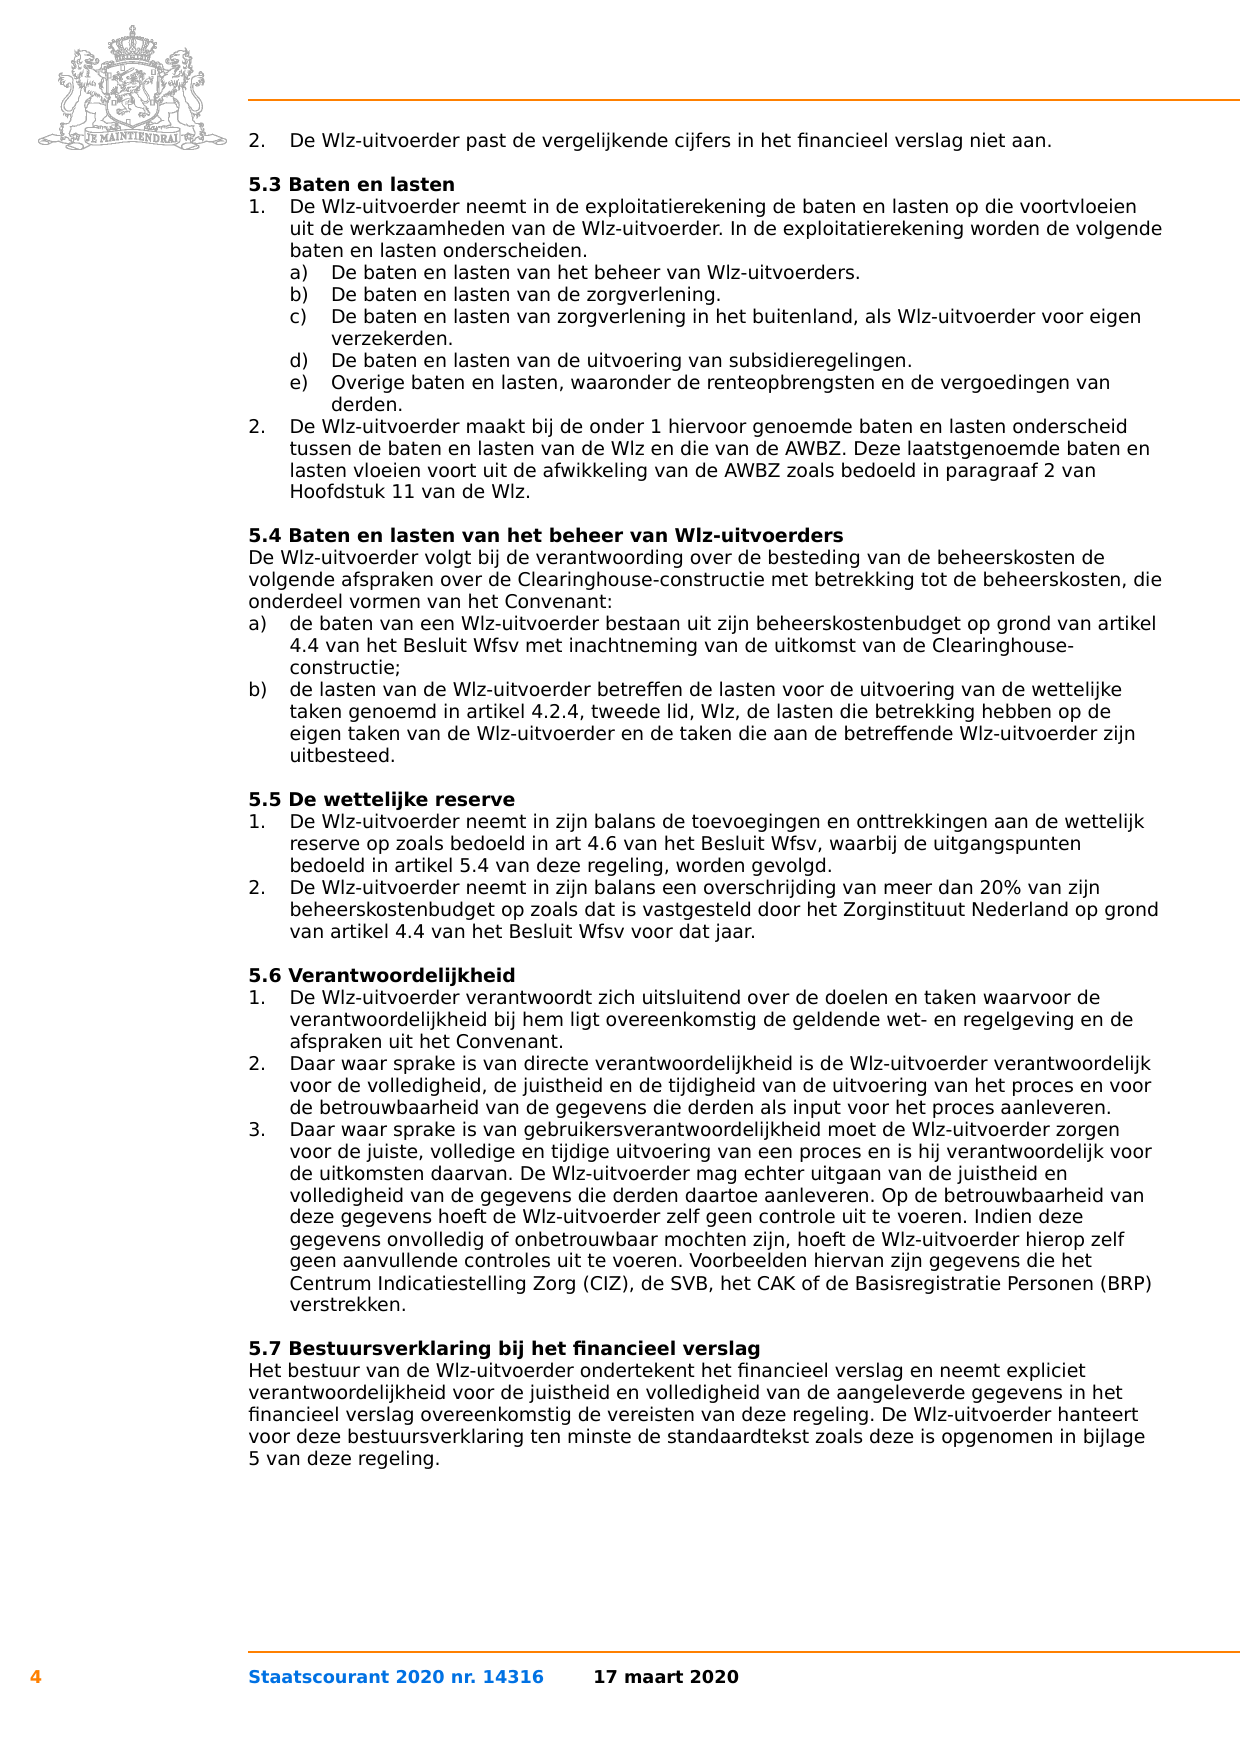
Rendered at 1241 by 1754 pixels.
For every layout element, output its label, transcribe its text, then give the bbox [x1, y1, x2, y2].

text c) De baten en lasten van zorgverlening in het buitenland, als Wlz-uitvoerder voor eigen verzekerden. [289, 306, 1163, 349]
text a) de baten van een Wlz-uitvoerder bestaan uit zijn beheerskostenbudget op grond van artikel 4.4 van het Besluit Wfsv met inachtneming van de uitkomst van de Clearinghouse-constructie; [248, 613, 1163, 679]
text 2. De Wlz-uitvoerder neemt in zijn balans een overschrijding van meer dan 20% van zijn beheerskostenbudget op zoals dat is vastgesteld door het Zorginstituut Nederland op grond van artikel 4.4 van het Besluit Wfsv voor dat jaar. [248, 877, 1163, 943]
text b) De baten en lasten van de zorgverlening. [289, 284, 1163, 306]
subtitle 5.4 Baten en lasten van het beheer van Wlz-uitvoerders [248, 525, 1163, 547]
text 1. De Wlz-uitvoerder verantwoordt zich uitsluitend over de doelen en taken waarvoor de verantwoordelijkheid bij hem ligt overeenkomstig de geldende wet- en regelgeving en de afspraken uit het Convenant. [248, 987, 1163, 1053]
text e) Overige baten en lasten, waaronder de renteopbrengsten en de vergoedingen van derden. [289, 372, 1163, 416]
text 2. De Wlz-uitvoerder past de vergelijkende cijfers in het financieel verslag niet aan. [248, 130, 1163, 152]
subtitle 5.3 Baten en lasten [248, 174, 1163, 196]
text a) De baten en lasten van het beheer van Wlz-uitvoerders. [289, 262, 1163, 284]
text 1. De Wlz-uitvoerder neemt in zijn balans de toevoegingen en onttrekkingen aan de wettelijk reserve op zoals bedoeld in art 4.6 van het Besluit Wfsv, waarbij de uitgangspunten bedoeld in artikel 5.4 van deze regeling, worden gevolgd. [248, 811, 1163, 877]
subtitle 5.6 Verantwoordelijkheid [248, 965, 1163, 987]
text d) De baten en lasten van de uitvoering van subsidieregelingen. [289, 349, 1163, 372]
text 3. Daar waar sprake is van gebruikersverantwoordelijkheid moet de Wlz-uitvoerder zorgen voor de juiste, volledige en tijdige uitvoering van een proces en is hij verantwoordelijk voor de uitkomsten daarvan. De Wlz-uitvoerder mag echter uitgaan van de juistheid en volledigheid van de gegevens die derden daartoe aanleveren. Op de betrouwbaarheid van deze gegevens hoeft de Wlz-uitvoerder zelf geen controle uit te voeren. Indien deze gegevens onvolledig of onbetrouwbaar mochten zijn, hoeft de Wlz-uitvoerder hierop zelf geen aanvullende controles uit te voeren. Voorbeelden hiervan zijn gegevens die het Centrum Indicatiestelling Zorg (CIZ), de SVB, het CAK of de Basisregistratie Personen (BRP) verstrekken. [248, 1118, 1163, 1316]
subtitle 5.7 Bestuursverklaring bij het financieel verslag [248, 1338, 1163, 1360]
subtitle 5.5 De wettelijke reserve [248, 789, 1163, 811]
text De Wlz-uitvoerder volgt bij de verantwoording over de besteding van de beheerskosten de volgende afspraken over de Clearinghouse-constructie met betrekking tot de beheerskosten, die onderdeel vormen van het Convenant: [248, 547, 1163, 613]
text Het bestuur van de Wlz-uitvoerder ondertekent het financieel verslag en neemt expliciet verantwoordelijkheid voor de juistheid en volledigheid van de aangeleverde gegevens in het financieel verslag overeenkomstig de vereisten van deze regeling. De Wlz-uitvoerder hanteert voor deze bestuursverklaring ten minste de standaardtekst zoals deze is opgenomen in bijlage 5 van deze regeling. [248, 1360, 1163, 1470]
text 1. De Wlz-uitvoerder neemt in de exploitatierekening de baten en lasten op die voortvloeien uit de werkzaamheden van de Wlz-uitvoerder. In de exploitatierekening worden de volgende baten en lasten onderscheiden. [248, 196, 1163, 262]
text b) de lasten van de Wlz-uitvoerder betreffen de lasten voor de uitvoering van de wettelijke taken genoemd in artikel 4.2.4, tweede lid, Wlz, de lasten die betrekking hebben op de eigen taken van de Wlz-uitvoerder en de taken die aan de betreffende Wlz-uitvoerder zijn uitbesteed. [248, 679, 1163, 767]
text 2. De Wlz-uitvoerder maakt bij de onder 1 hiervoor genoemde baten en lasten onderscheid tussen de baten en lasten van de Wlz en die van de AWBZ. Deze laatstgenoemde baten en lasten vloeien voort uit de afwikkeling van de AWBZ zoals bedoeld in paragraaf 2 van Hoofdstuk 11 van de Wlz. [248, 416, 1163, 503]
text 2. Daar waar sprake is van directe verantwoordelijkheid is de Wlz-uitvoerder verantwoordelijk voor de volledigheid, de juistheid en de tijdigheid van de uitvoering van het proces en voor de betrouwbaarheid van de gegevens die derden als input voor het proces aanleveren. [248, 1053, 1163, 1118]
picture [38, 25, 227, 150]
